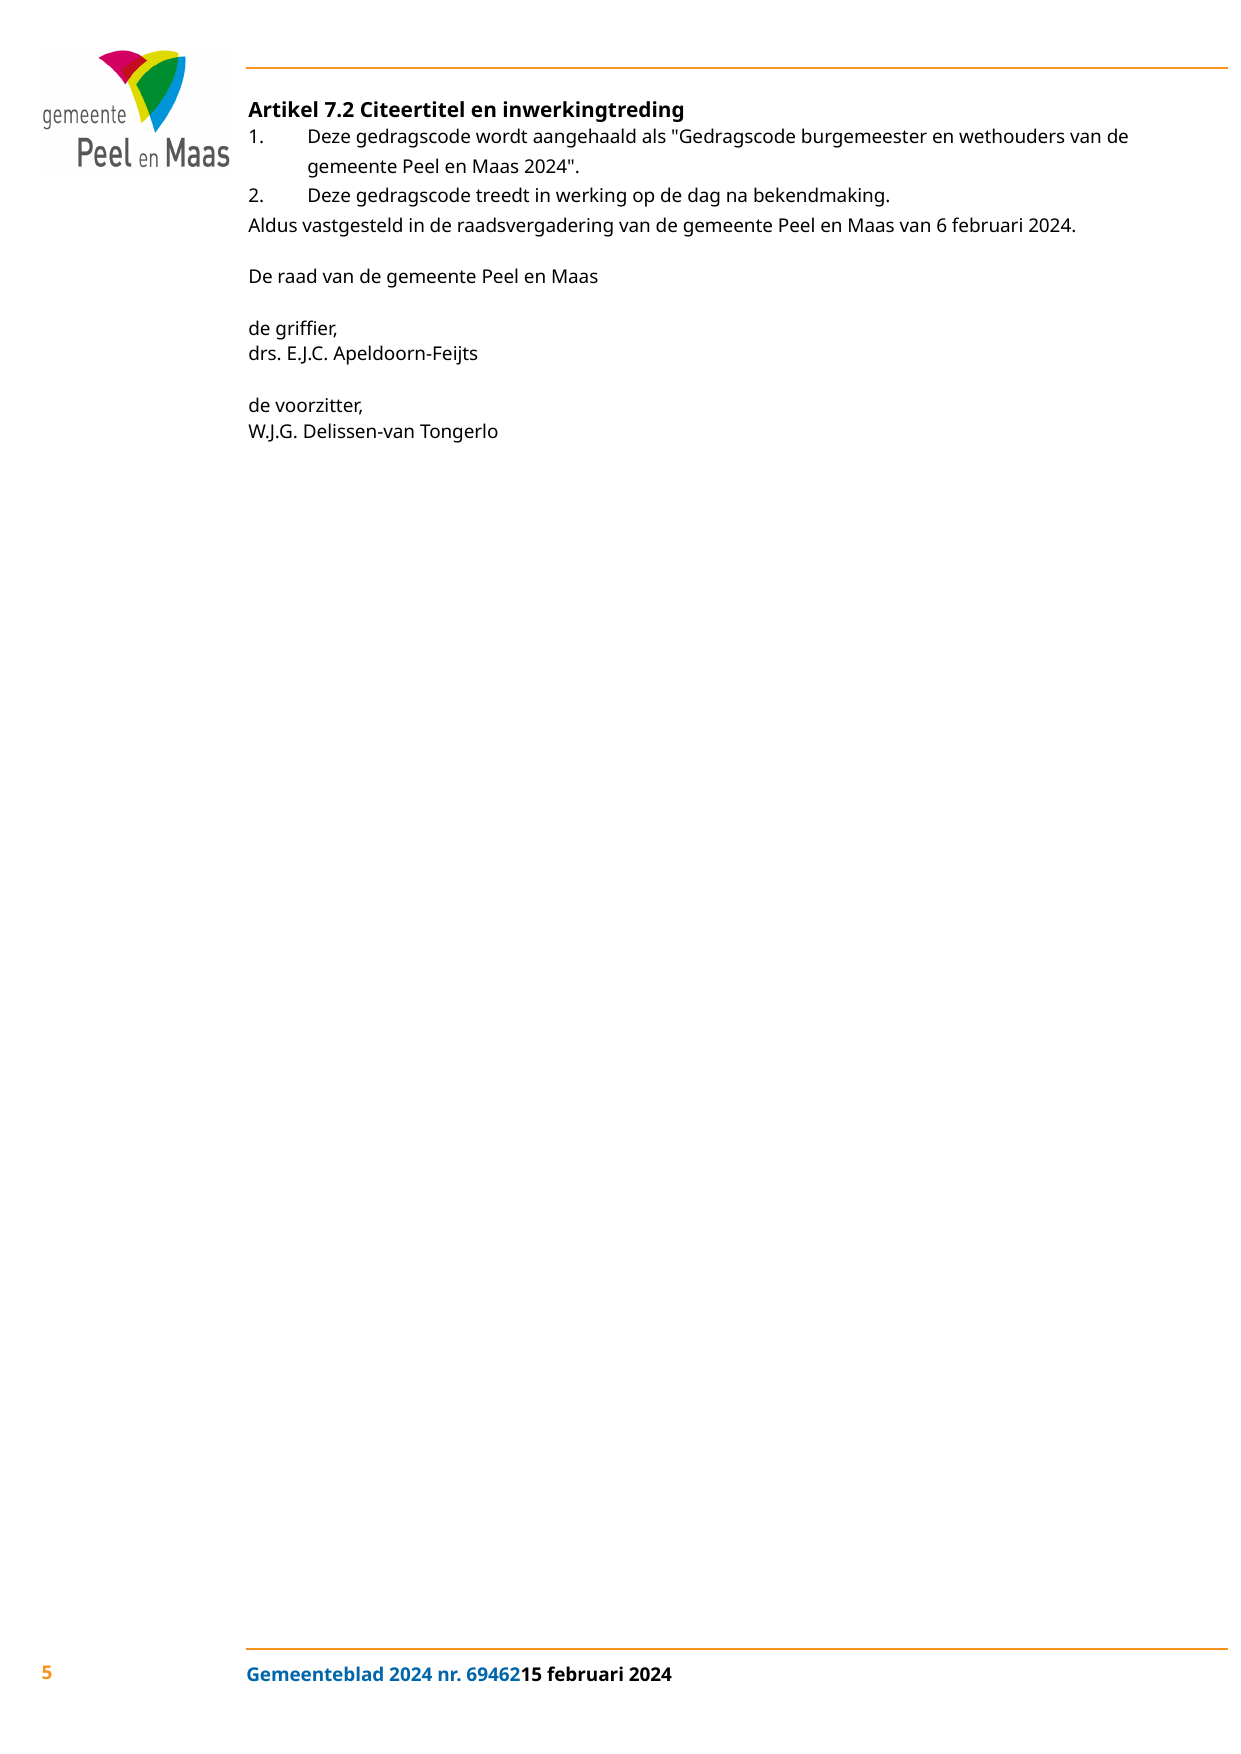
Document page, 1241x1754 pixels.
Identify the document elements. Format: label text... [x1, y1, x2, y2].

picture [41, 47, 231, 172]
list Deze gedragscode wordt aangehaald als "Gedragscode burgemeester en wethouders van de gemeente Peel en Maas 2024". [248, 123, 1152, 178]
text de voorzitter, [248, 392, 1152, 418]
text De raad van de gemeente Peel en Maas [248, 263, 1152, 289]
list Deze gedragscode treedt in werking op de dag na bekendmaking. [248, 182, 1152, 208]
text Aldus vastgesteld in de raadsvergadering van de gemeente Peel en Maas van 6 februari 2024. [248, 212, 1152, 238]
text de griffier, [248, 315, 1152, 341]
text drs. E.J.C. Apeldoorn-Feijts [248, 341, 1152, 366]
text W.J.G. Delissen-van Tongerlo [248, 418, 1152, 443]
text Artikel 7.2 Citeertitel en inwerkingtreding [248, 95, 1152, 123]
